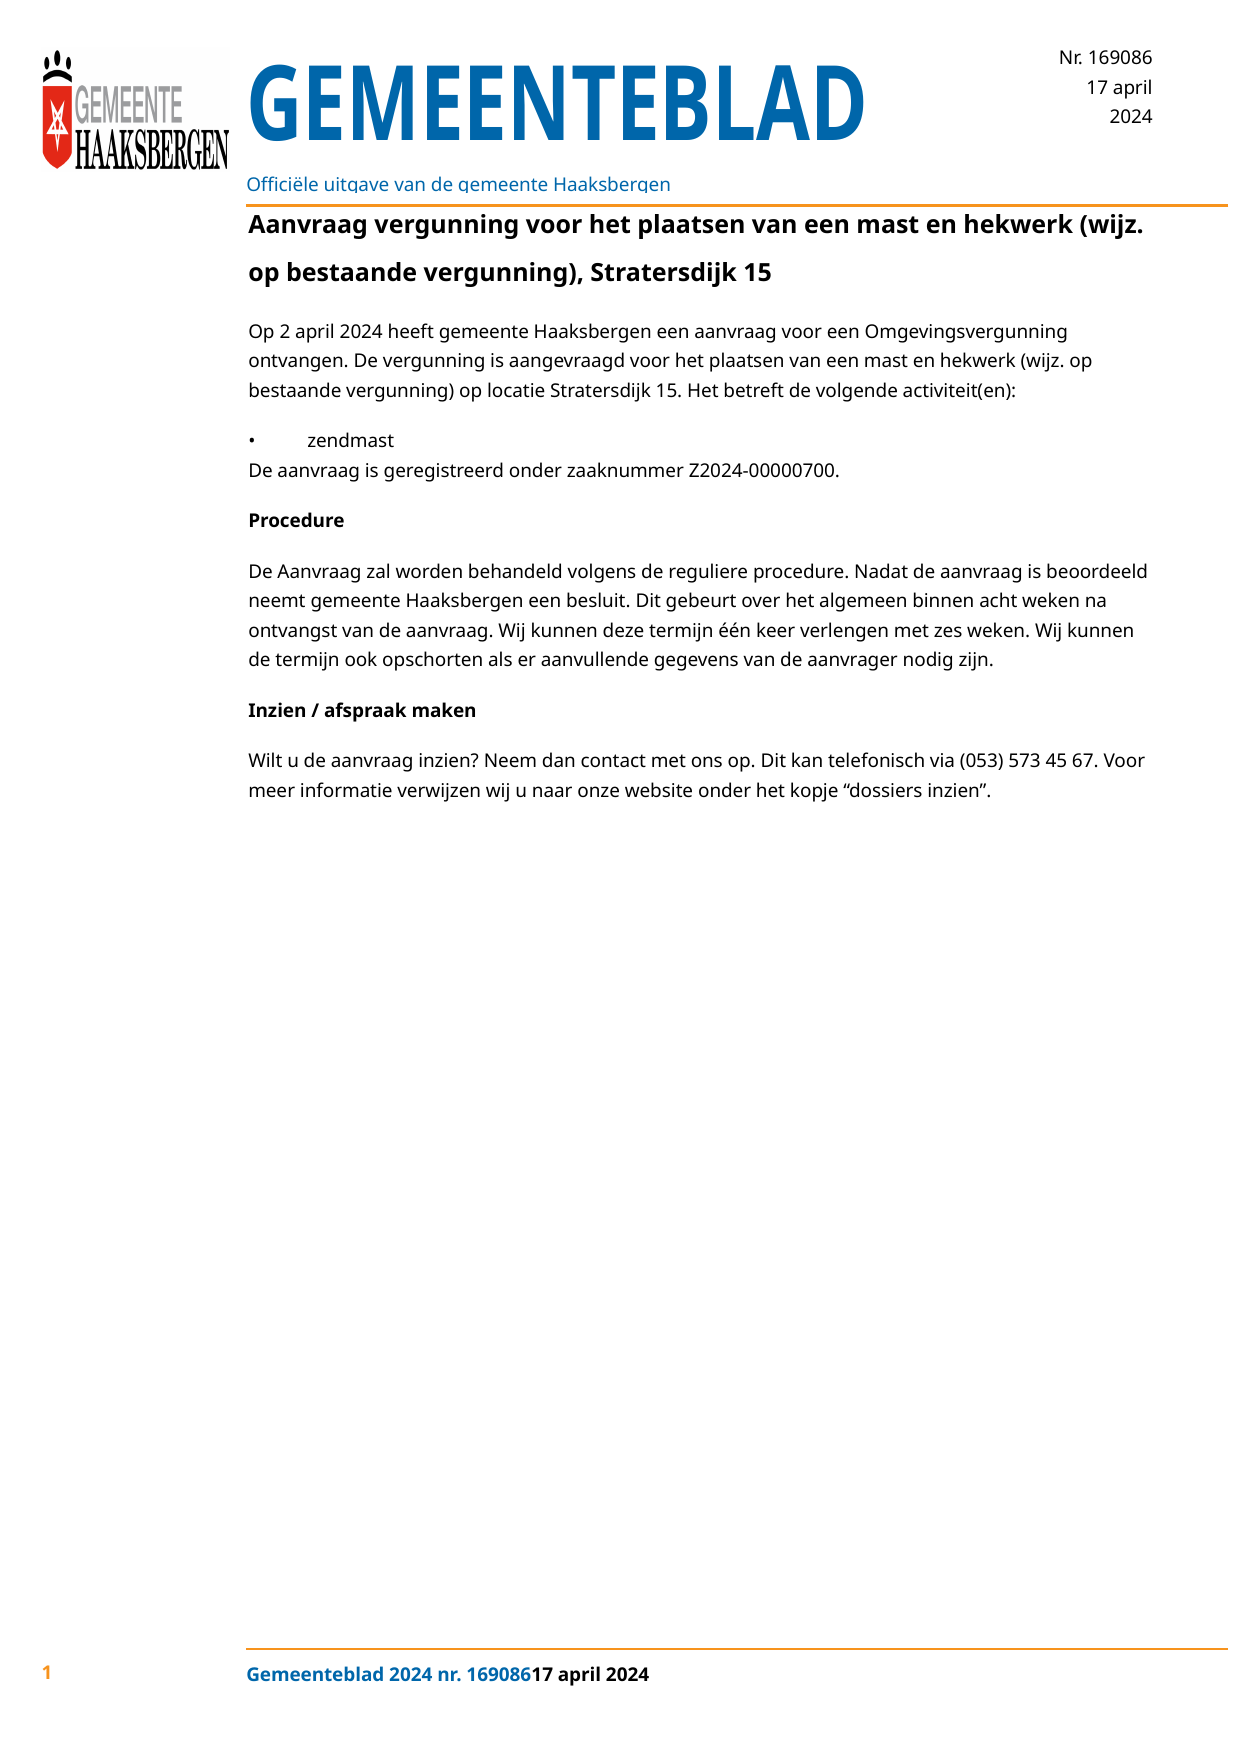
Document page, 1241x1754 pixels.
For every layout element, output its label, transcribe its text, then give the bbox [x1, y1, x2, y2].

text Procedure [248, 507, 1152, 533]
text Wilt u de aanvraag inzien? Neem dan contact met ons op. Dit kan telefonisch via (053) 573 45 67. Voor meer informatie verwijzen wij u naar onze website onder het kopje “dossiers inzien”. [248, 747, 1152, 803]
list zendmast [248, 427, 1152, 453]
text Aanvraag vergunning voor het plaatsen van een mast en hekwerk (wijz. op bestaande vergunning), Stratersdijk 15 [248, 207, 1152, 288]
text Op 2 april 2024 heeft gemeente Haaksbergen een aanvraag voor een Omgevingsvergunning ontvangen. De vergunning is aangevraagd voor het plaatsen van een mast en hekwerk (wijz. op bestaande vergunning) op locatie Stratersdijk 15. Het betreft de volgende activiteit(en): [248, 318, 1152, 403]
text De Aanvraag zal worden behandeld volgens de reguliere procedure. Nadat de aanvraag is beoordeeld neemt gemeente Haaksbergen een besluit. Dit gebeurt over het algemeen binnen acht weken na ontvangst van de aanvraag. Wij kunnen deze termijn één keer verlengen met zes weken. Wij kunnen de termijn ook opschorten als er aanvullende gegevens van de aanvrager nodig zijn. [248, 558, 1152, 672]
picture [41, 47, 231, 172]
text Inzien / afspraak maken [248, 697, 1152, 723]
text De aanvraag is geregistreerd onder zaaknummer Z2024-00000700. [248, 457, 1152, 483]
